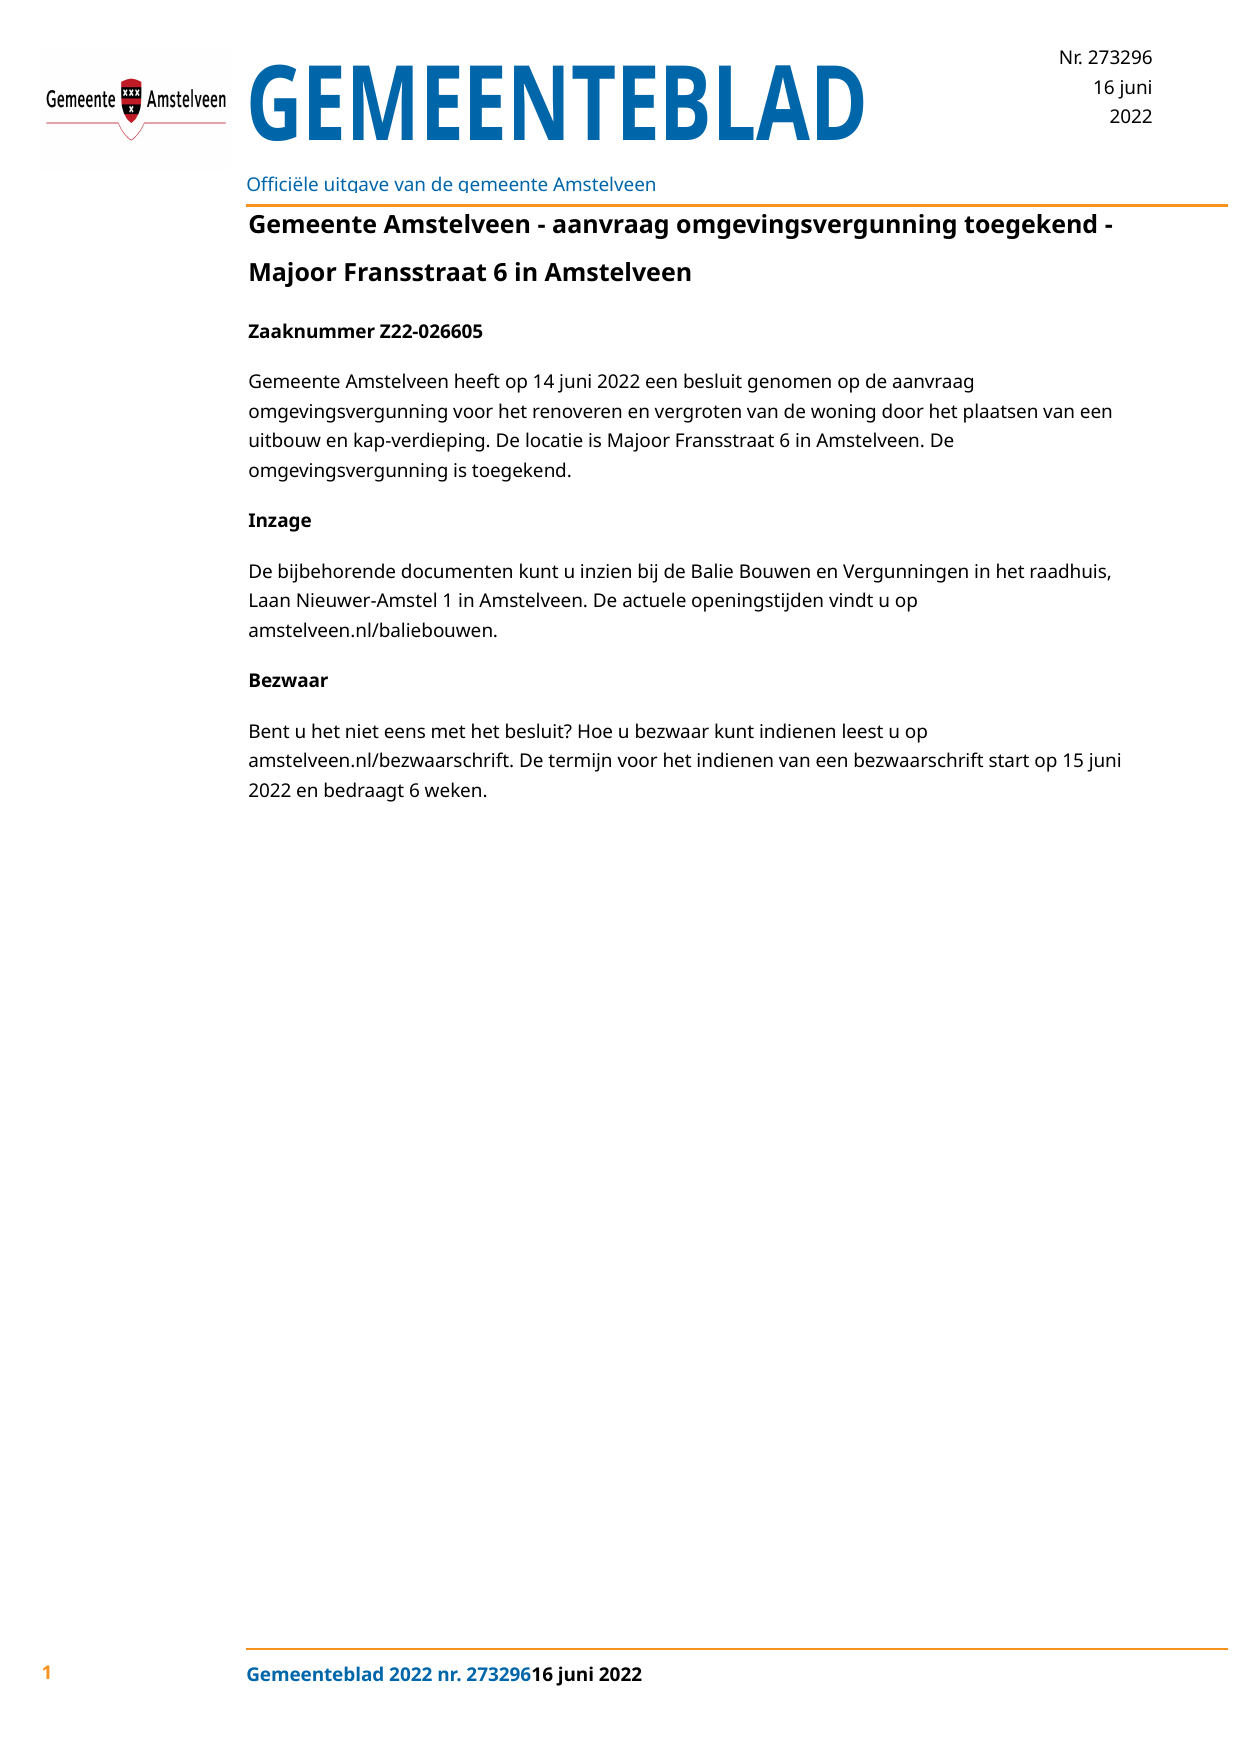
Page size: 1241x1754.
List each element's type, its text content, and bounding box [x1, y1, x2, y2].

text Bent u het niet eens met het besluit? Hoe u bezwaar kunt indienen leest u op amstelveen.nl/bezwaarschrift. De termijn voor het indienen van een bezwaarschrift start op 15 juni 2022 en bedraagt 6 weken. [248, 718, 1152, 803]
text Zaaknummer Z22-026605 [248, 318, 1152, 344]
text Gemeente Amstelveen - aanvraag omgevingsvergunning toegekend - Majoor Fransstraat 6 in Amstelveen [248, 207, 1152, 288]
picture [41, 47, 231, 172]
text Gemeente Amstelveen heeft op 14 juni 2022 een besluit genomen op de aanvraag omgevingsvergunning voor het renoveren en vergroten van de woning door het plaatsen van een uitbouw en kap-verdieping. De locatie is Majoor Fransstraat 6 in Amstelveen. De omgevingsvergunning is toegekend. [248, 368, 1152, 483]
text Bezwaar [248, 667, 1152, 693]
text De bijbehorende documenten kunt u inzien bij de Balie Bouwen en Vergunningen in het raadhuis, Laan Nieuwer-Amstel 1 in Amstelveen. De actuele openingstijden vindt u op amstelveen.nl/baliebouwen. [248, 558, 1152, 643]
text Inzage [248, 507, 1152, 533]
